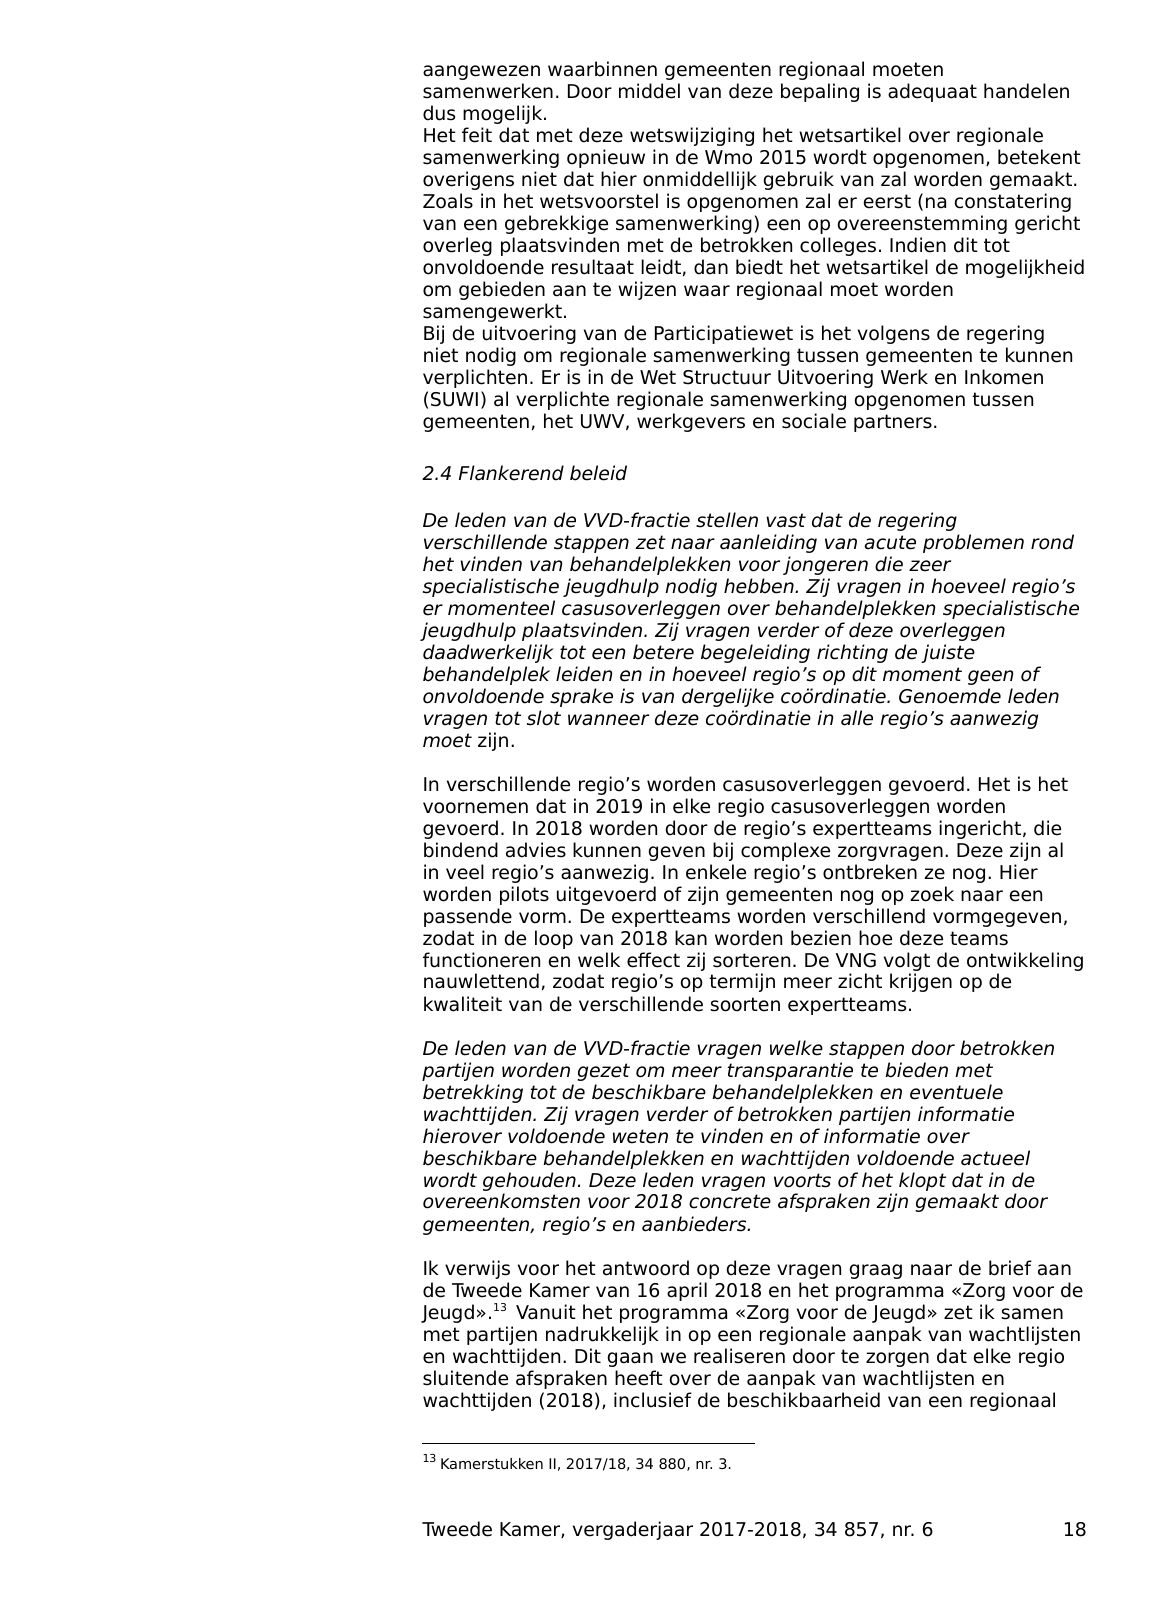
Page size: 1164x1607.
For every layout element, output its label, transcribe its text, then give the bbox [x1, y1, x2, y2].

subtitle 2.4 Flankerend beleid [422, 463, 1087, 485]
text De leden van de VVD-fractie stellen vast dat de regering verschillende stappen zet naar aanleiding van acute problemen rond het vinden van behandelplekken voor jongeren die zeer specialistische jeugdhulp nodig hebben. Zij vragen in hoeveel regio’s er momenteel casusoverleggen over behandelplekken specialistische jeugdhulp plaatsvinden. Zij vragen verder of deze overleggen daadwerkelijk tot een betere begeleiding richting de juiste behandelplek leiden en in hoeveel regio’s op dit moment geen of onvoldoende sprake is van dergelijke coördinatie. Genoemde leden vragen tot slot wanneer deze coördinatie in alle regio’s aanwezig moet zijn. [422, 510, 1087, 751]
text In verschillende regio’s worden casusoverleggen gevoerd. Het is het voornemen dat in 2019 in elke regio casusoverleggen worden gevoerd. In 2018 worden door de regio’s expertteams ingericht, die bindend advies kunnen geven bij complexe zorgvragen. Deze zijn al in veel regio’s aanwezig. In enkele regio’s ontbreken ze nog. Hier worden pilots uitgevoerd of zijn gemeenten nog op zoek naar een passende vorm. De expertteams worden verschillend vormgegeven, zodat in de loop van 2018 kan worden bezien hoe deze teams functioneren en welk effect zij sorteren. De VNG volgt de ontwikkeling nauwlettend, zodat regio’s op termijn meer zicht krijgen op de kwaliteit van de verschillende soorten expertteams. [422, 774, 1087, 1015]
text Het feit dat met deze wetswijziging het wetsartikel over regionale samenwerking opnieuw in de Wmo 2015 wordt opgenomen, betekent overigens niet dat hier onmiddellijk gebruik van zal worden gemaakt. Zoals in het wetsvoorstel is opgenomen zal er eerst (na constatering van een gebrekkige samenwerking) een op overeenstemming gericht overleg plaatsvinden met de betrokken colleges. Indien dit tot onvoldoende resultaat leidt, dan biedt het wetsartikel de mogelijkheid om gebieden aan te wijzen waar regionaal moet worden samengewerkt. [422, 125, 1087, 323]
text Ik verwijs voor het antwoord op deze vragen graag naar de brief aan de Tweede Kamer van 16 april 2018 en het programma «Zorg voor de Jeugd». Vanuit het programma «Zorg voor de Jeugd» zet ik samen met partijen nadrukkelijk in op een regionale aanpak van wachtlijsten en wachttijden. Dit gaan we realiseren door te zorgen dat elke regio sluitende afspraken heeft over de aanpak van wachtlijsten en wachttijden (2018), inclusief de beschikbaarheid van een regionaal [422, 1258, 1087, 1411]
text Kamerstukken II, 2017/18, 34 880, nr. 3. [422, 1452, 1087, 1474]
text Bij de uitvoering van de Participatiewet is het volgens de regering niet nodig om regionale samenwerking tussen gemeenten te kunnen verplichten. Er is in de Wet Structuur Uitvoering Werk en Inkomen (SUWI) al verplichte regionale samenwerking opgenomen tussen gemeenten, het UWV, werkgevers en sociale partners. [422, 323, 1087, 433]
text aangewezen waarbinnen gemeenten regionaal moeten samenwerken. Door middel van deze bepaling is adequaat handelen dus mogelijk. [422, 59, 1087, 125]
text De leden van de VVD-fractie vragen welke stappen door betrokken partijen worden gezet om meer transparantie te bieden met betrekking tot de beschikbare behandelplekken en eventuele wachttijden. Zij vragen verder of betrokken partijen informatie hierover voldoende weten te vinden en of informatie over beschikbare behandelplekken en wachttijden voldoende actueel wordt gehouden. Deze leden vragen voorts of het klopt dat in de overeenkomsten voor 2018 concrete afspraken zijn gemaakt door gemeenten, regio’s en aanbieders. [422, 1038, 1087, 1235]
